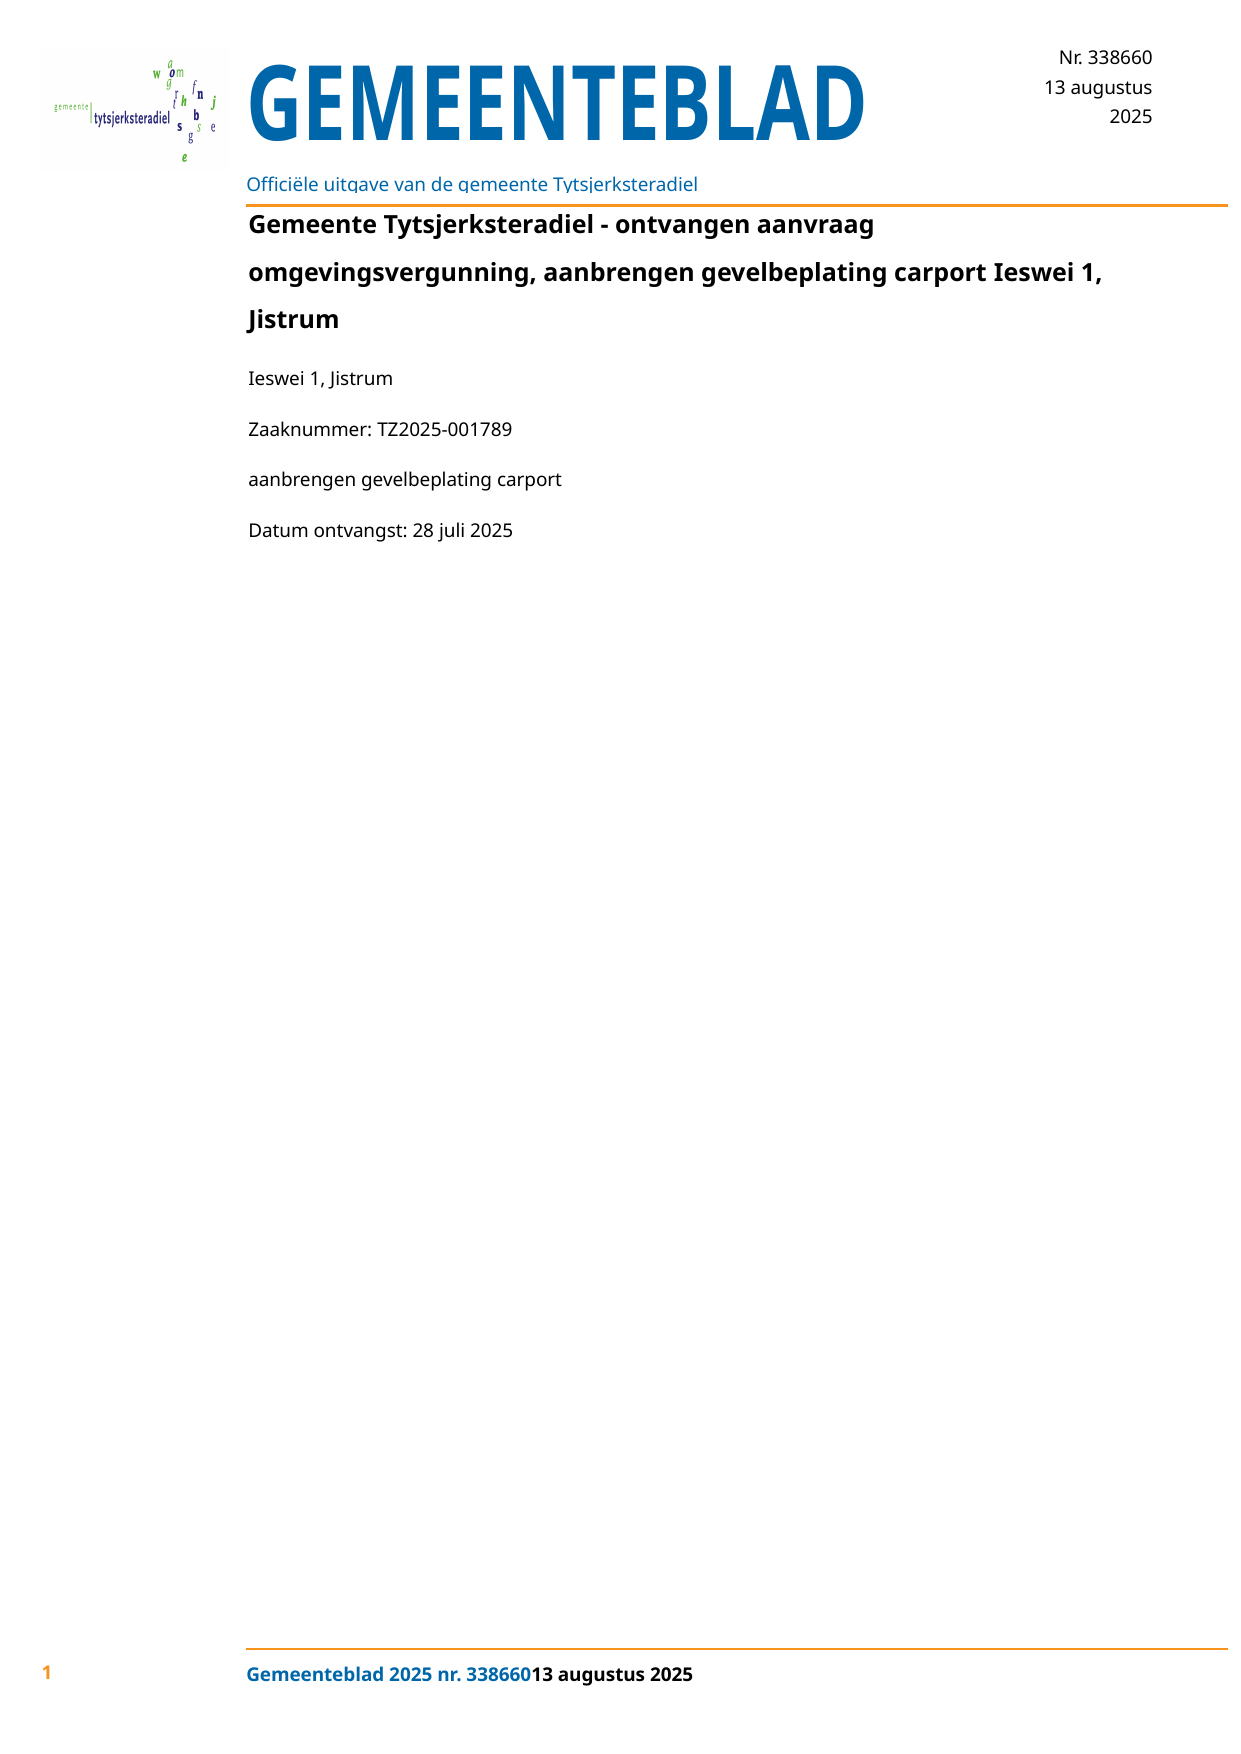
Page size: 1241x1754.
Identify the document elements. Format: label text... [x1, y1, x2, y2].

text Zaaknummer: TZ2025-001789 [248, 416, 1152, 442]
text aanbrengen gevelbeplating carport [248, 466, 1152, 492]
picture [41, 47, 231, 172]
text Ieswei 1, Jistrum [248, 366, 1152, 391]
text Datum ontvangst: 28 juli 2025 [248, 517, 1152, 542]
text Gemeente Tytsjerksteradiel - ontvangen aanvraag omgevingsvergunning, aanbrengen gevelbeplating carport Ieswei 1, Jistrum [248, 207, 1152, 336]
